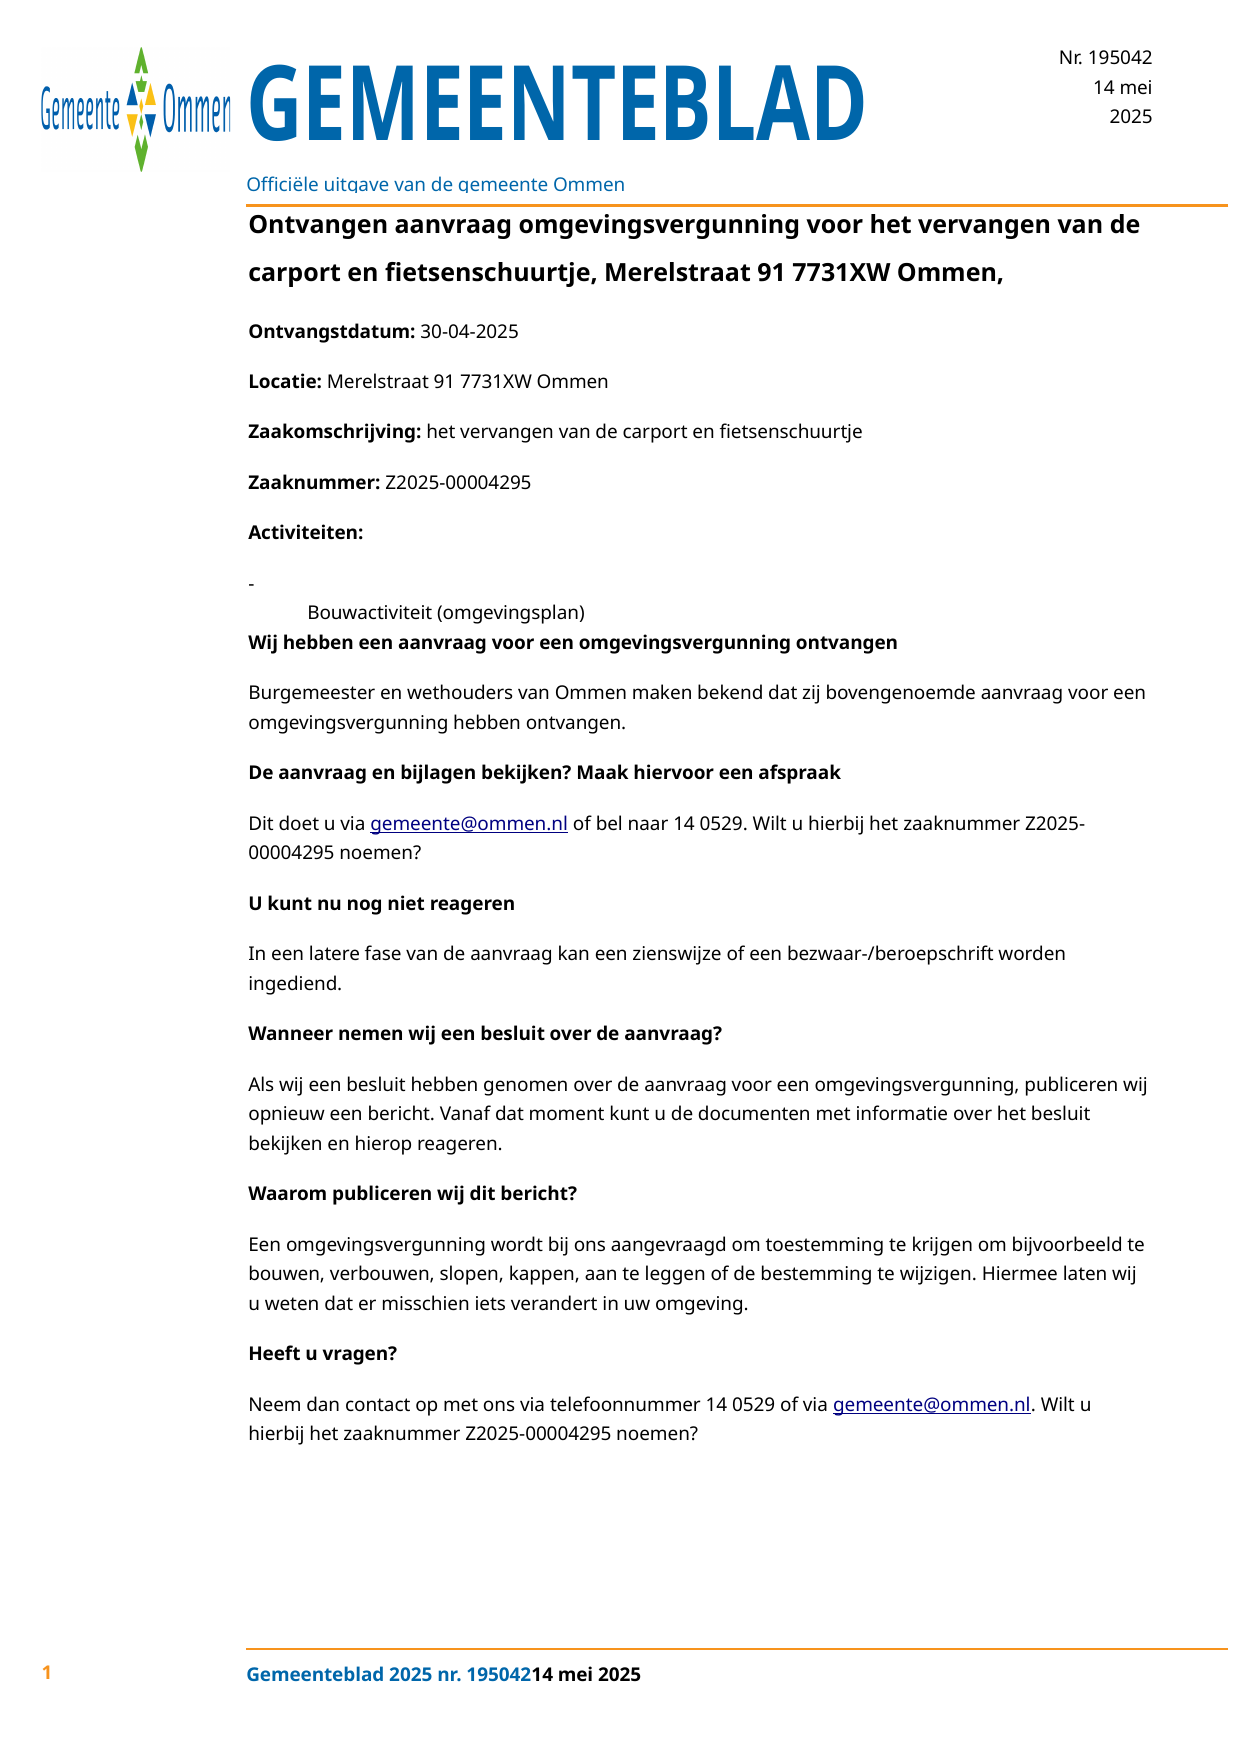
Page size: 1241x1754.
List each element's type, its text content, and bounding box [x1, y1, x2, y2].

text Neem dan contact op met ons via telefoonnummer 14 0529 of via gemeente@ommen.nl. Wilt u hierbij het zaaknummer Z2025-00004295 noemen? [248, 1391, 1152, 1446]
text In een latere fase van de aanvraag kan een zienswijze of een bezwaar-/beroepschrift worden ingediend. [248, 940, 1152, 996]
text Waarom publiceren wij dit bericht? [248, 1180, 1152, 1206]
text Een omgevingsvergunning wordt bij ons aangevraagd om toestemming te krijgen om bijvoorbeeld te bouwen, verbouwen, slopen, kappen, aan te leggen of de bestemming te wijzigen. Hiermee laten wij u weten dat er misschien iets verandert in uw omgeving. [248, 1231, 1152, 1316]
text Zaakomschrijving: het vervangen van de carport en fietsenschuurtje [248, 419, 1152, 444]
text Locatie: Merelstraat 91 7731XW Ommen [248, 368, 1152, 394]
text Zaaknummer: Z2025-00004295 [248, 469, 1152, 495]
picture [41, 47, 231, 172]
text Wanneer nemen wij een besluit over de aanvraag? [248, 1020, 1152, 1046]
text Wij hebben een aanvraag voor een omgevingsvergunning ontvangen [248, 629, 1152, 655]
text Ontvangstdatum: 30-04-2025 [248, 318, 1152, 344]
text Heeft u vragen? [248, 1340, 1152, 1366]
text Activiteiten: [248, 519, 1152, 545]
text Als wij een besluit hebben genomen over de aanvraag voor een omgevingsvergunning, publiceren wij opnieuw een bericht. Vanaf dat moment kunt u de documenten met informatie over het besluit bekijken en hierop reageren. [248, 1071, 1152, 1156]
text Dit doet u via gemeente@ommen.nl of bel naar 14 0529. Wilt u hierbij het zaaknummer Z2025-00004295 noemen? [248, 810, 1152, 865]
list Bouwactiviteit (omgevingsplan) [248, 599, 1152, 625]
text Burgemeester en wethouders van Ommen maken bekend dat zij bovengenoemde aanvraag voor een omgevingsvergunning hebben ontvangen. [248, 679, 1152, 735]
text U kunt nu nog niet reageren [248, 890, 1152, 916]
text Ontvangen aanvraag omgevingsvergunning voor het vervangen van de carport en fietsenschuurtje, Merelstraat 91 7731XW Ommen, [248, 207, 1152, 288]
text De aanvraag en bijlagen bekijken? Maak hiervoor een afspraak [248, 759, 1152, 785]
